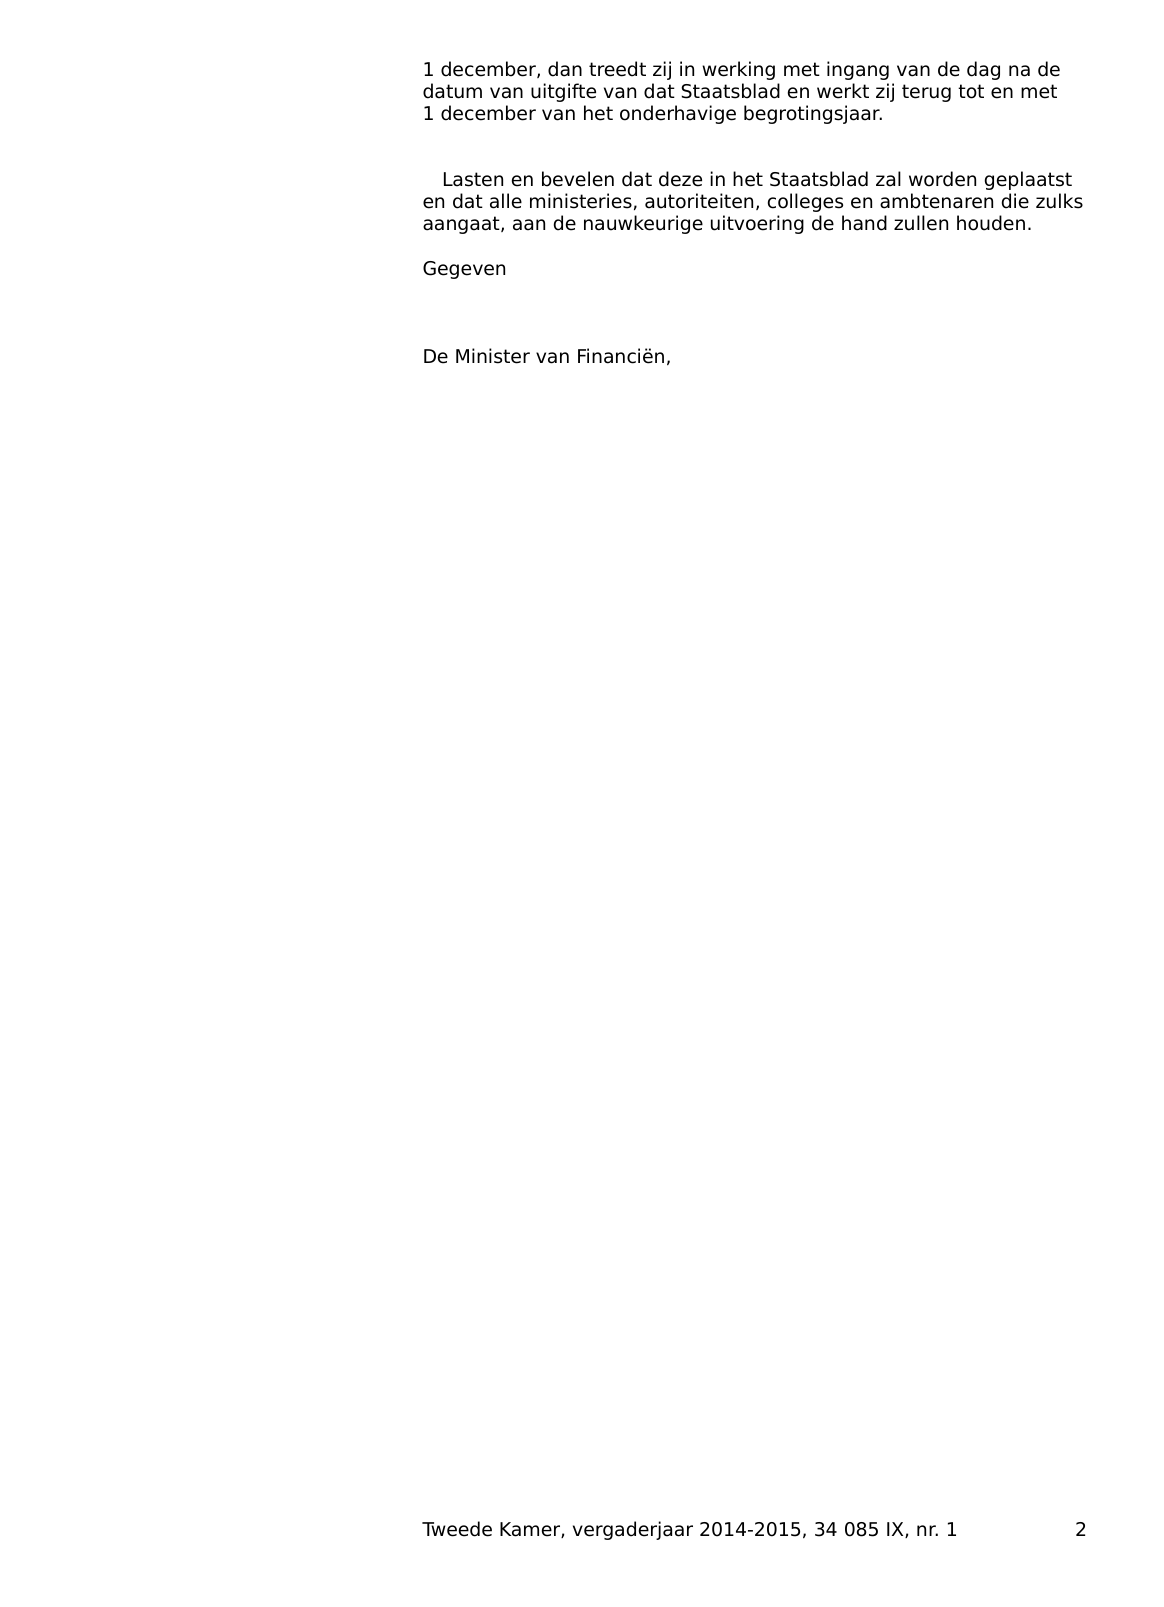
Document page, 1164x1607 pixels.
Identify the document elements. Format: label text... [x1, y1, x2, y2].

text Gegeven [422, 257, 1087, 279]
text De Minister van Financiën, [422, 346, 1087, 368]
text Lasten en bevelen dat deze in het Staatsblad zal worden geplaatst en dat alle ministeries, autoriteiten, colleges en ambtenaren die zulks aangaat, aan de nauwkeurige uitvoering de hand zullen houden. [422, 169, 1087, 235]
text 1 december, dan treedt zij in werking met ingang van de dag na de datum van uitgifte van dat Staatsblad en werkt zij terug tot en met 1 december van het onderhavige begrotingsjaar. [422, 59, 1087, 125]
